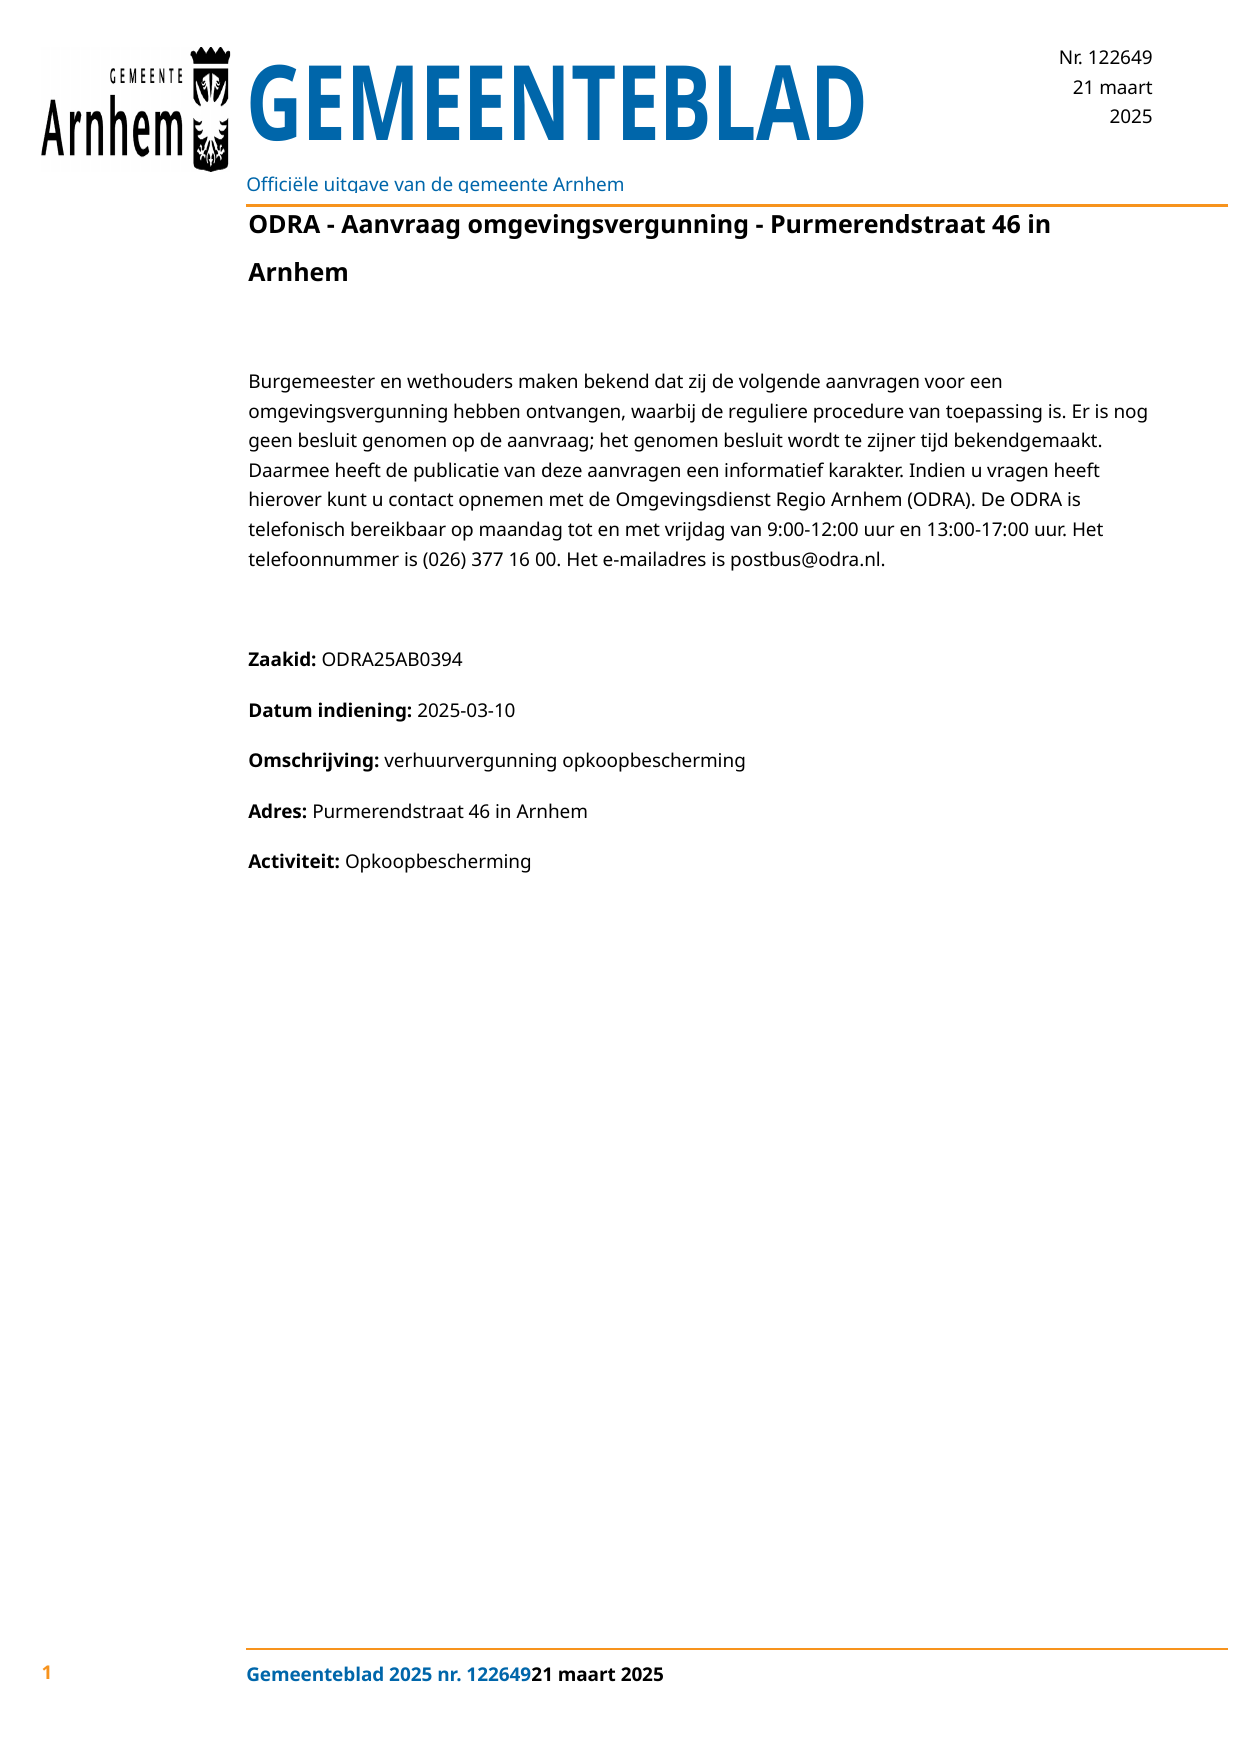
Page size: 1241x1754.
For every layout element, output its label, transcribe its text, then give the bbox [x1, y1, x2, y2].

text Omschrijving: verhuurvergunning opkoopbescherming [248, 747, 1152, 773]
picture [41, 47, 231, 172]
text Activiteit: Opkoopbescherming [248, 848, 1152, 874]
text Adres: Purmerendstraat 46 in Arnhem [248, 798, 1152, 824]
text Zaakid: ODRA25AB0394 [248, 647, 1152, 672]
text ODRA - Aanvraag omgevingsvergunning - Purmerendstraat 46 in Arnhem [248, 207, 1152, 288]
text Datum indiening: 2025-03-10 [248, 697, 1152, 723]
text Burgemeester en wethouders maken bekend dat zij de volgende aanvragen voor een omgevingsvergunning hebben ontvangen, waarbij de reguliere procedure van toepassing is. Er is nog geen besluit genomen op de aanvraag; het genomen besluit wordt te zijner tijd bekendgemaakt. Daarmee heeft de publicatie van deze aanvragen een informatief karakter. Indien u vragen heeft hierover kunt u contact opnemen met de Omgevingsdienst Regio Arnhem (ODRA). De ODRA is telefonisch bereikbaar op maandag tot en met vrijdag van 9:00-12:00 uur en 13:00-17:00 uur. Het telefoonnummer is (026) 377 16 00. Het e-mailadres is postbus@odra.nl. [248, 368, 1152, 572]
